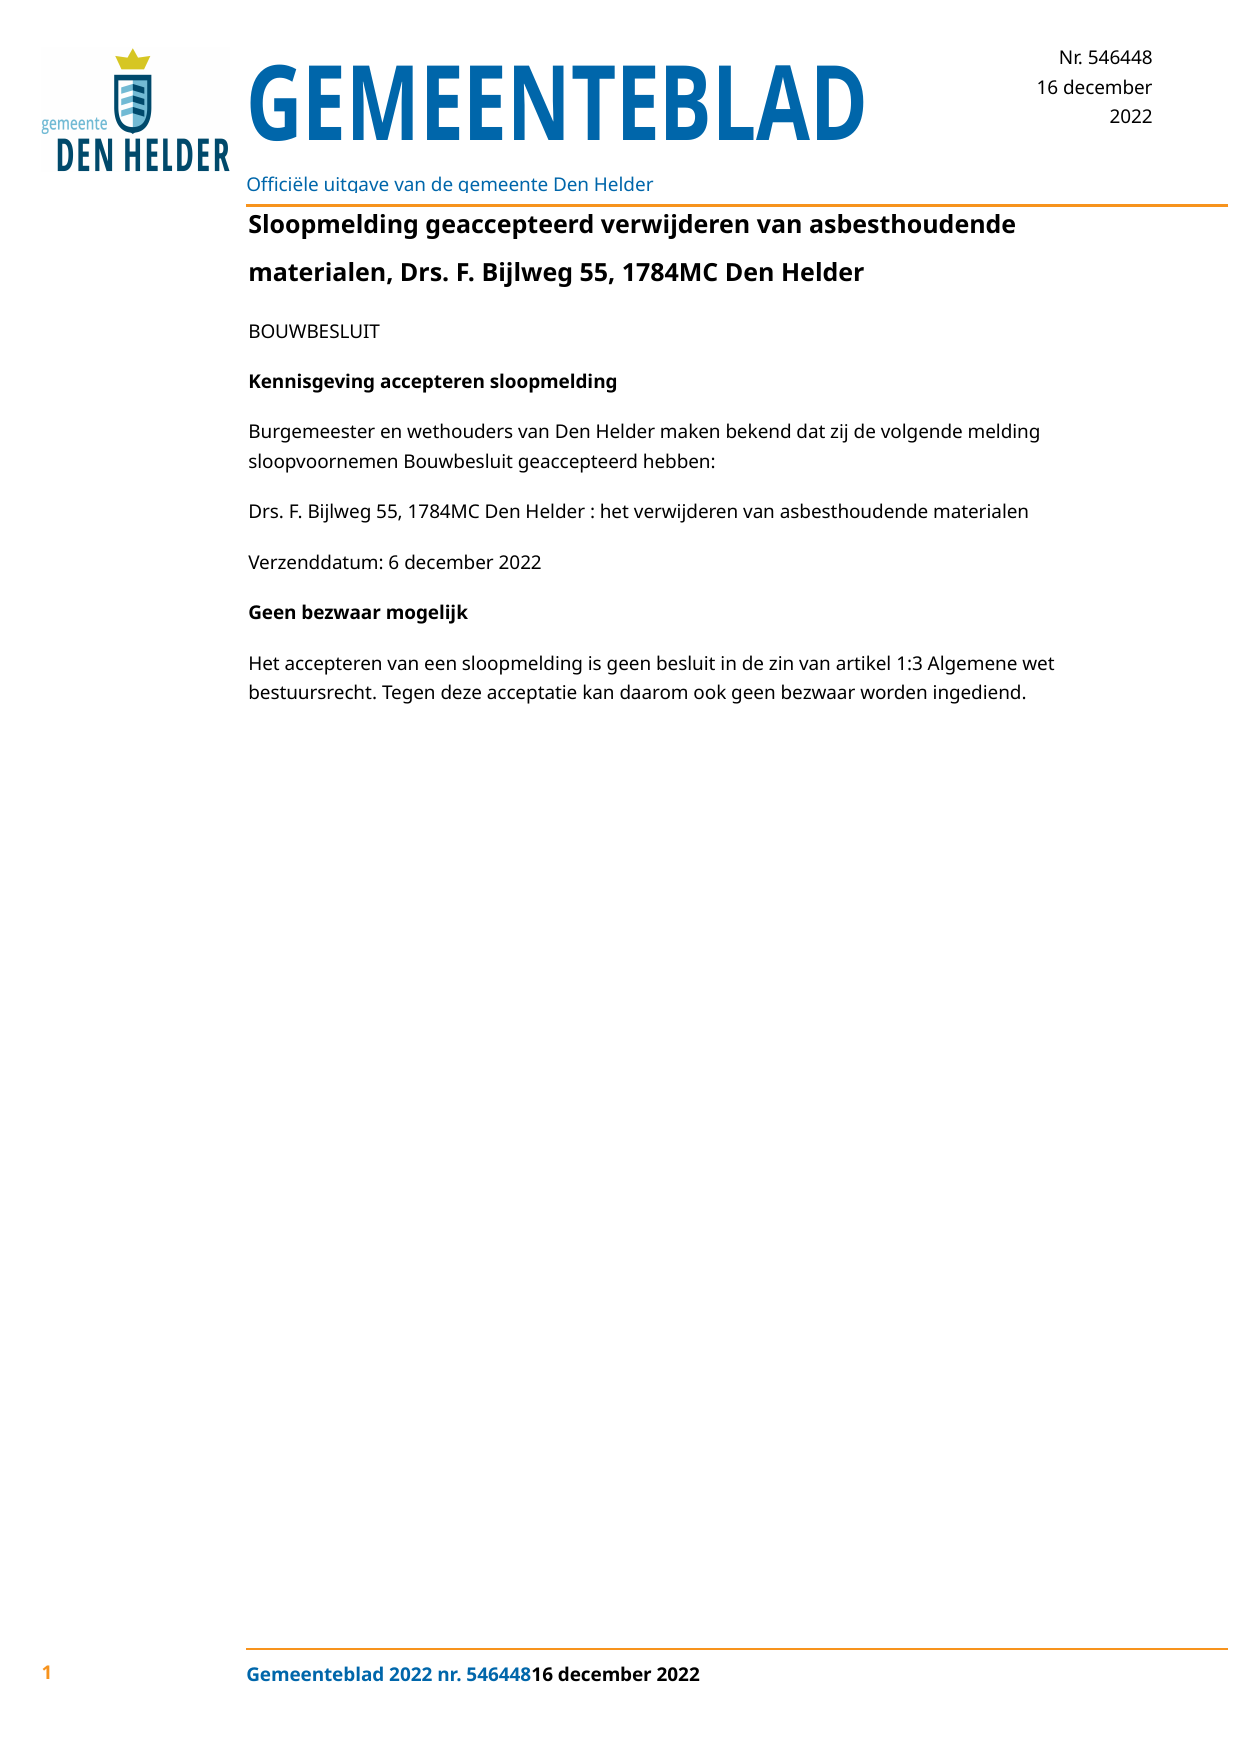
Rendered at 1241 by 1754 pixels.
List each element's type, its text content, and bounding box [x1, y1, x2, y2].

picture [182, 144, 187, 165]
picture [63, 144, 68, 165]
text Drs. F. Bijlweg 55, 1784MC Den Helder : het verwijderen van asbesthoudende materialen [248, 499, 1152, 524]
text Het accepteren van een sloopmelding is geen besluit in de zin van artikel 1:3 Algemene wet bestuursrecht. Tegen deze acceptatie kan daarom ook geen bezwaar worden ingediend. [248, 650, 1152, 705]
text Verzenddatum: 6 december 2022 [248, 549, 1152, 575]
text BOUWBESLUIT [248, 318, 1152, 344]
text Geen bezwaar mogelijk [248, 599, 1152, 625]
text Burgemeester en wethouders van Den Helder maken bekend dat zij de volgende melding sloopvoornemen Bouwbesluit geaccepteerd hebben: [248, 419, 1152, 474]
text Sloopmelding geaccepteerd verwijderen van asbesthoudende materialen, Drs. F. Bijlweg 55, 1784MC Den Helder [248, 207, 1152, 288]
picture [130, 157, 135, 172]
text Kennisgeving accepteren sloopmelding [248, 368, 1152, 394]
picture [220, 160, 224, 172]
picture [41, 47, 231, 172]
picture [100, 154, 106, 172]
